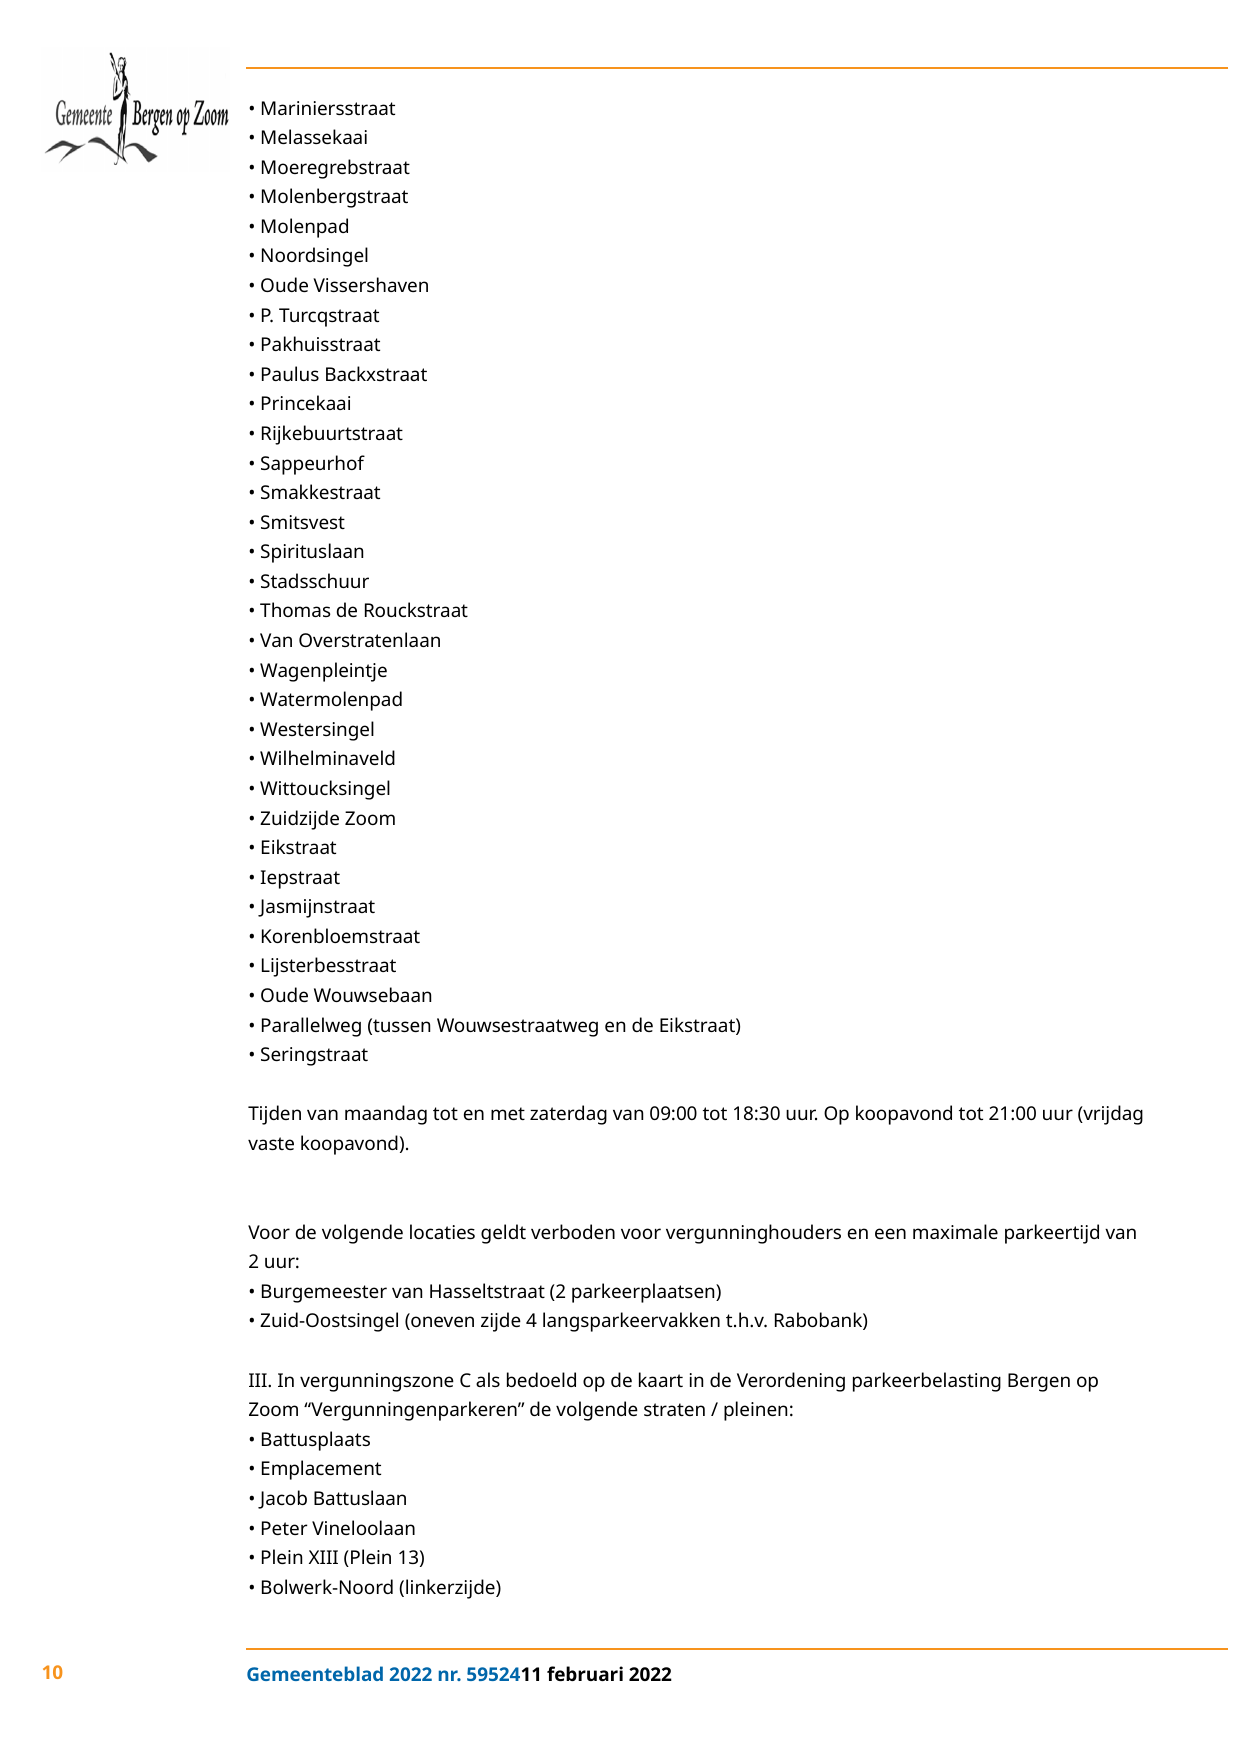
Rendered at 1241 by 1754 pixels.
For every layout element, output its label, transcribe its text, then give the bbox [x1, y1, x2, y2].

text • Lijsterbesstraat [248, 953, 1152, 978]
text Tijden van maandag tot en met zaterdag van 09:00 tot 18:30 uur. Op koopavond tot 21:00 uur (vrijdag vaste koopavond). [248, 1101, 1152, 1156]
text • Oude Vissershaven [248, 272, 1152, 298]
text • Battusplaats [248, 1426, 1152, 1452]
text • Jasmijnstraat [248, 893, 1152, 919]
text • Rijkebuurtstraat [248, 420, 1152, 446]
text • Wagenpleintje [248, 657, 1152, 683]
text • Paulus Backxstraat [248, 361, 1152, 387]
text • Moeregrebstraat [248, 154, 1152, 180]
text • Watermolenpad [248, 686, 1152, 712]
text • Wilhelminaveld [248, 746, 1152, 771]
text • Smakkestraat [248, 479, 1152, 505]
text • Thomas de Rouckstraat [248, 598, 1152, 623]
text • Bolwerk-Noord (linkerzijde) [248, 1574, 1152, 1600]
text • Zuid-Oostsingel (oneven zijde 4 langsparkeervakken t.h.v. Rabobank) [248, 1308, 1152, 1333]
text • Eikstraat [248, 834, 1152, 860]
text • Parallelweg (tussen Wouwsestraatweg en de Eikstraat) [248, 1012, 1152, 1038]
text • Seringstraat [248, 1041, 1152, 1067]
text • Van Overstratenlaan [248, 627, 1152, 653]
text • Mariniersstraat [248, 95, 1152, 121]
text • Spirituslaan [248, 538, 1152, 564]
text • Sappeurhof [248, 450, 1152, 476]
text • Zuidzijde Zoom [248, 805, 1152, 831]
text • Melassekaai [248, 124, 1152, 150]
text • Burgemeester van Hasseltstraat (2 parkeerplaatsen) [248, 1278, 1152, 1304]
picture [41, 47, 231, 172]
text • Stadsschuur [248, 568, 1152, 594]
text • Wittoucksingel [248, 775, 1152, 801]
text • P. Turcqstraat [248, 302, 1152, 328]
text • Noordsingel [248, 243, 1152, 268]
text • Iepstraat [248, 864, 1152, 890]
text • Molenpad [248, 213, 1152, 239]
text • Jacob Battuslaan [248, 1485, 1152, 1511]
text III. In vergunningszone C als bedoeld op de kaart in de Verordening parkeerbelasting Bergen op Zoom “Vergunningenparkeren” de volgende straten / pleinen: [248, 1367, 1152, 1422]
text • Korenbloemstraat [248, 923, 1152, 949]
text • Smitsvest [248, 509, 1152, 535]
text • Westersingel [248, 716, 1152, 742]
text • Peter Vineloolaan [248, 1515, 1152, 1541]
text • Emplacement [248, 1456, 1152, 1481]
text Voor de volgende locaties geldt verboden voor vergunninghouders en een maximale parkeertijd van 2 uur: [248, 1219, 1152, 1274]
text • Molenbergstraat [248, 183, 1152, 209]
text • Plein XIII (Plein 13) [248, 1544, 1152, 1570]
text • Oude Wouwsebaan [248, 982, 1152, 1008]
text • Princekaai [248, 391, 1152, 416]
text • Pakhuisstraat [248, 331, 1152, 357]
